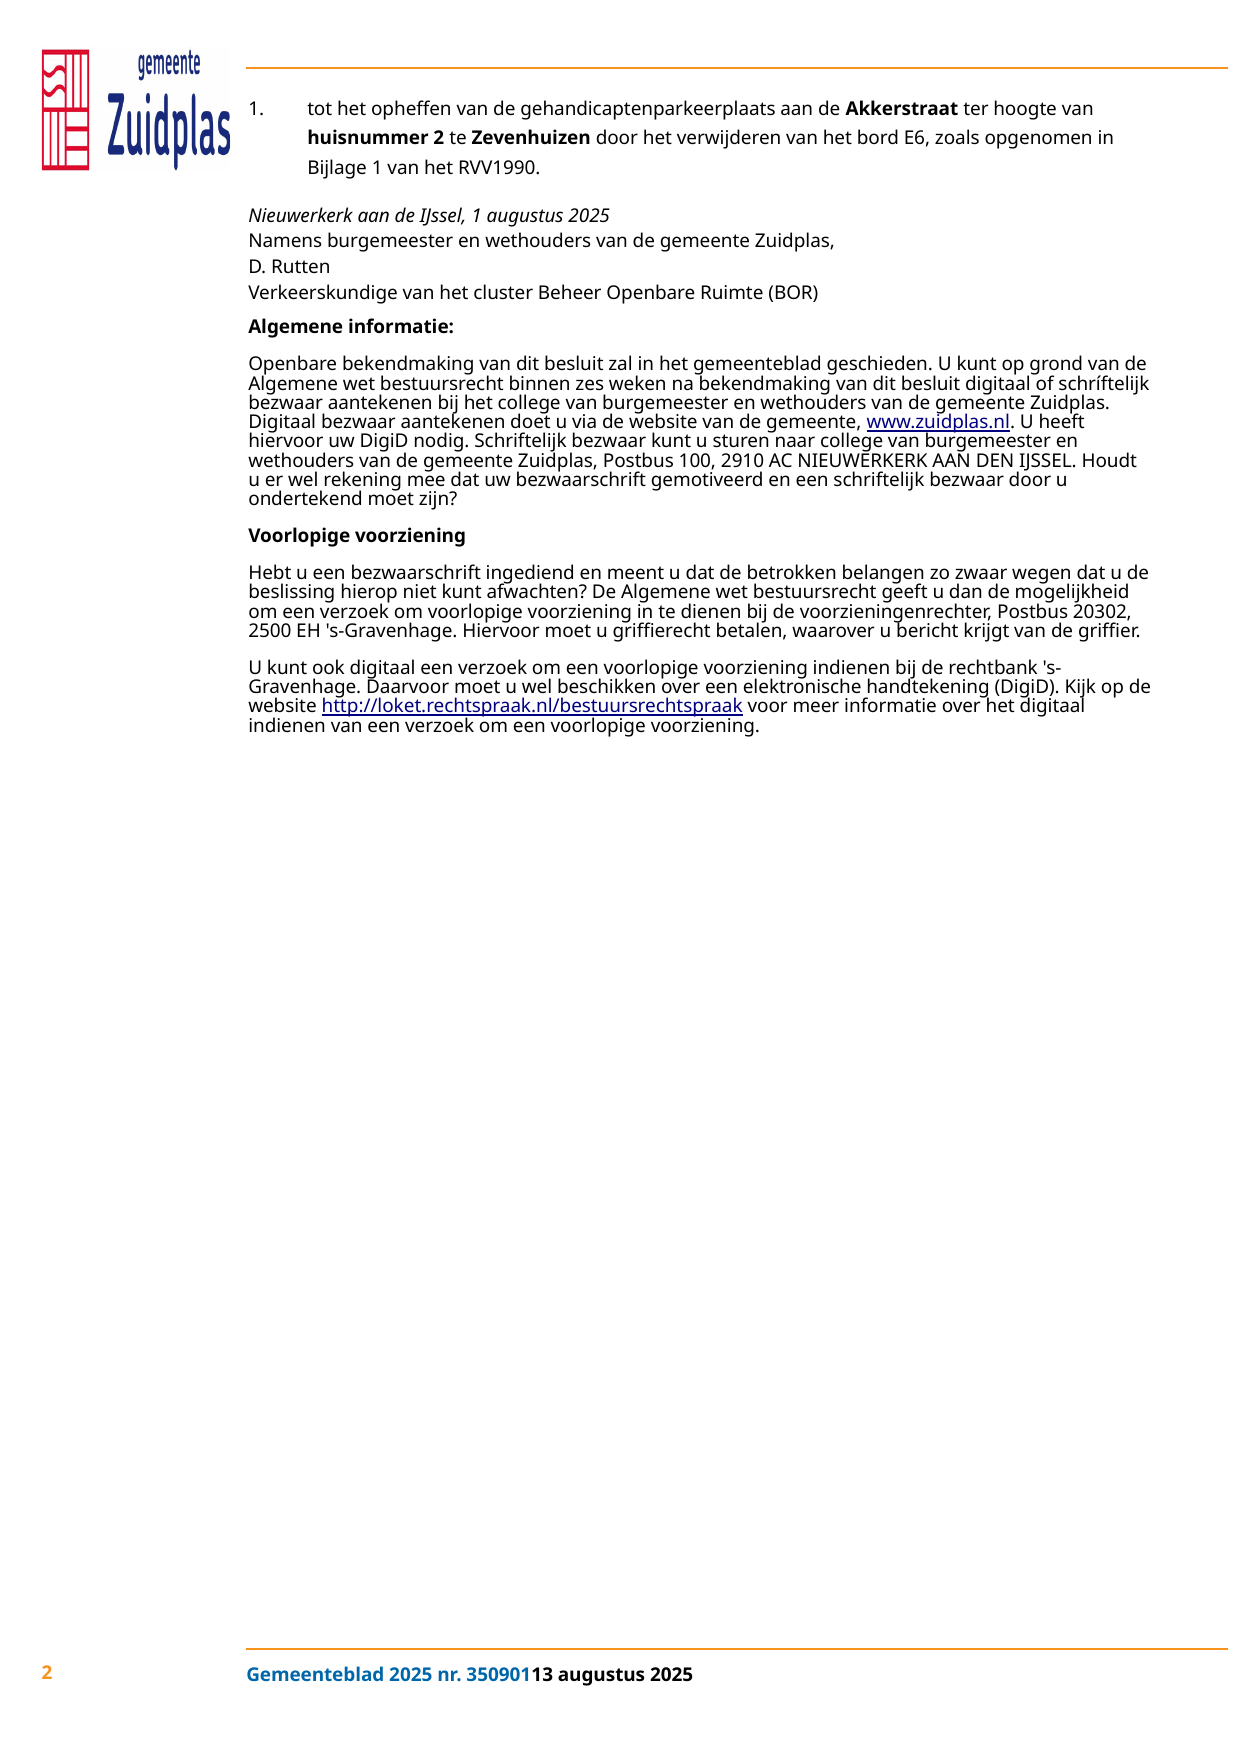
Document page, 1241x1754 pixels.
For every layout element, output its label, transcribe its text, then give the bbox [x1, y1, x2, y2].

text D. Rutten [248, 253, 1152, 279]
text U kunt ook digitaal een verzoek om een voorlopige voorziening indienen bij de rechtbank 's-Gravenhage. Daarvoor moet u wel beschikken over een elektronische handtekening (DigiD). Kijk op de website http://loket.rechtspraak.nl/bestuursrechtspraak voor meer informatie over het digitaal indienen van een verzoek om een voorlopige voorziening. [248, 659, 1152, 736]
text Verkeerskundige van het cluster Beheer Openbare Ruimte (BOR) [248, 279, 1152, 305]
text Openbare bekendmaking van dit besluit zal in het gemeenteblad geschieden. U kunt op grond van de Algemene wet bestuursrecht binnen zes weken na bekendmaking van dit besluit digitaal of schríftelijk bezwaar aantekenen bij het college van burgemeester en wethouders van de gemeente Zuidplas. Digitaal bezwaar aantekenen doet u via de website van de gemeente, www.zuidplas.nl. U heeft hiervoor uw DigiD nodig. Schriftelijk bezwaar kunt u sturen naar college van burgemeester en wethouders van de gemeente Zuidplas, Postbus 100, 2910 AC NIEUWERKERK AAN DEN IJSSEL. Houdt u er wel rekening mee dat uw bezwaarschrift gemotiveerd en een schriftelijk bezwaar door u ondertekend moet zijn? [248, 355, 1152, 509]
text Algemene informatie: [248, 318, 1152, 338]
text Voorlopige voorziening [248, 527, 1152, 546]
picture [41, 47, 231, 172]
list tot het opheffen van de gehandicaptenparkeerplaats aan de Akkerstraat ter hoogte van huisnummer 2 te Zevenhuizen door het verwijderen van het bord E6, zoals opgenomen in Bijlage 1 van het RVV1990. [248, 95, 1152, 180]
text Hebt u een bezwaarschrift ingediend en meent u dat de betrokken belangen zo zwaar wegen dat u de beslissing hierop niet kunt afwachten? De Algemene wet bestuursrecht geeft u dan de mogelijkheid om een verzoek om voorlopige voorziening in te dienen bij de voorzieningenrechter, Postbus 20302, 2500 EH 's-Gravenhage. Hiervoor moet u griffierecht betalen, waarover u bericht krijgt van de griffier. [248, 564, 1152, 641]
text Namens burgemeester en wethouders van de gemeente Zuidplas, [248, 227, 1152, 253]
text Nieuwerkerk aan de IJssel, 1 augustus 2025 [248, 202, 1152, 227]
